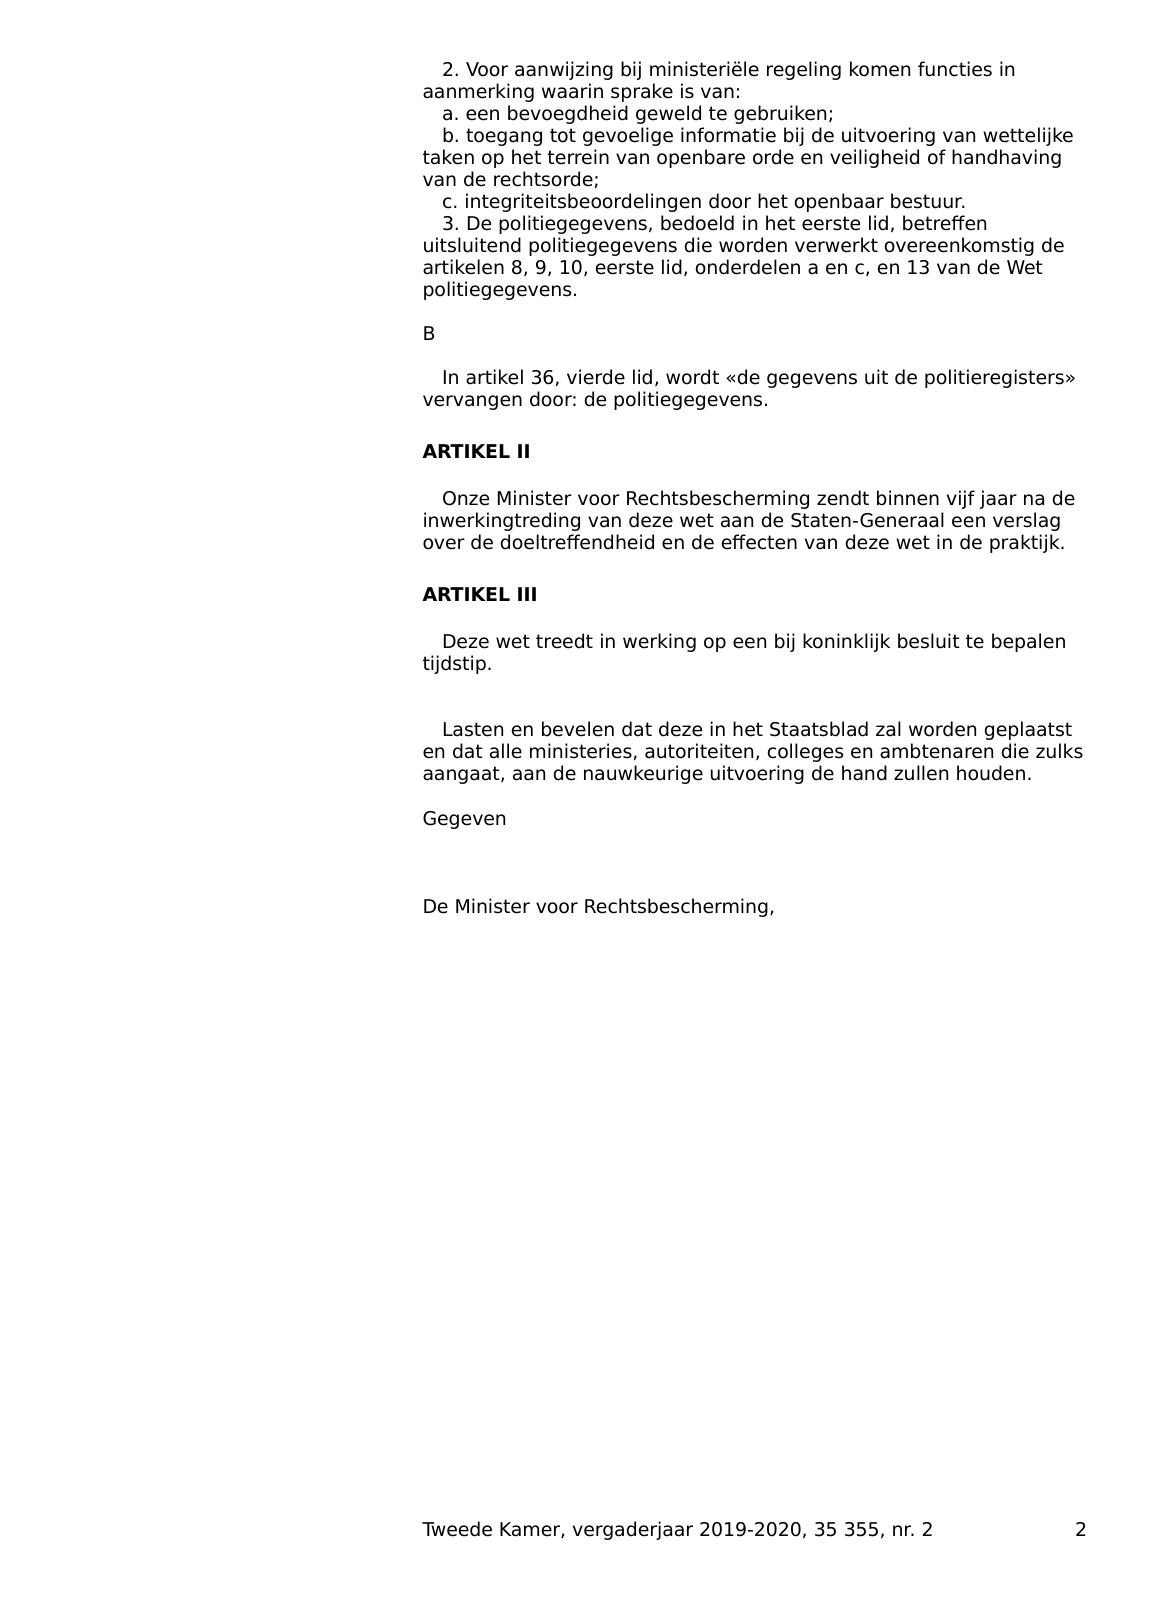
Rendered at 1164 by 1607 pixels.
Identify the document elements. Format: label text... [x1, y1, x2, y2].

text Deze wet treedt in werking op een bij koninklijk besluit te bepalen tijdstip. [422, 631, 1087, 675]
text c. integriteitsbeoordelingen door het openbaar bestuur. [422, 191, 1087, 213]
text Lasten en bevelen dat deze in het Staatsblad zal worden geplaatst en dat alle ministeries, autoriteiten, colleges en ambtenaren die zulks aangaat, aan de nauwkeurige uitvoering de hand zullen houden. [422, 719, 1087, 785]
subtitle ARTIKEL II [422, 441, 1087, 463]
text Gegeven [422, 807, 1087, 829]
text Onze Minister voor Rechtsbescherming zendt binnen vijf jaar na de inwerkingtreding van deze wet aan de Staten-Generaal een verslag over de doeltreffendheid en de effecten van deze wet in de praktijk. [422, 488, 1087, 554]
text B [422, 323, 1087, 345]
text In artikel 36, vierde lid, wordt «de gegevens uit de politieregisters» vervangen door: de politiegegevens. [422, 367, 1087, 411]
text 2. Voor aanwijzing bij ministeriële regeling komen functies in aanmerking waarin sprake is van: [422, 59, 1087, 103]
subtitle ARTIKEL III [422, 584, 1087, 606]
text b. toegang tot gevoelige informatie bij de uitvoering van wettelijke taken op het terrein van openbare orde en veiligheid of handhaving van de rechtsorde; [422, 125, 1087, 191]
text De Minister voor Rechtsbescherming, [422, 896, 1087, 918]
text 3. De politiegegevens, bedoeld in het eerste lid, betreffen uitsluitend politiegegevens die worden verwerkt overeenkomstig de artikelen 8, 9, 10, eerste lid, onderdelen a en c, en 13 van de Wet politiegegevens. [422, 213, 1087, 301]
text a. een bevoegdheid geweld te gebruiken; [422, 103, 1087, 125]
